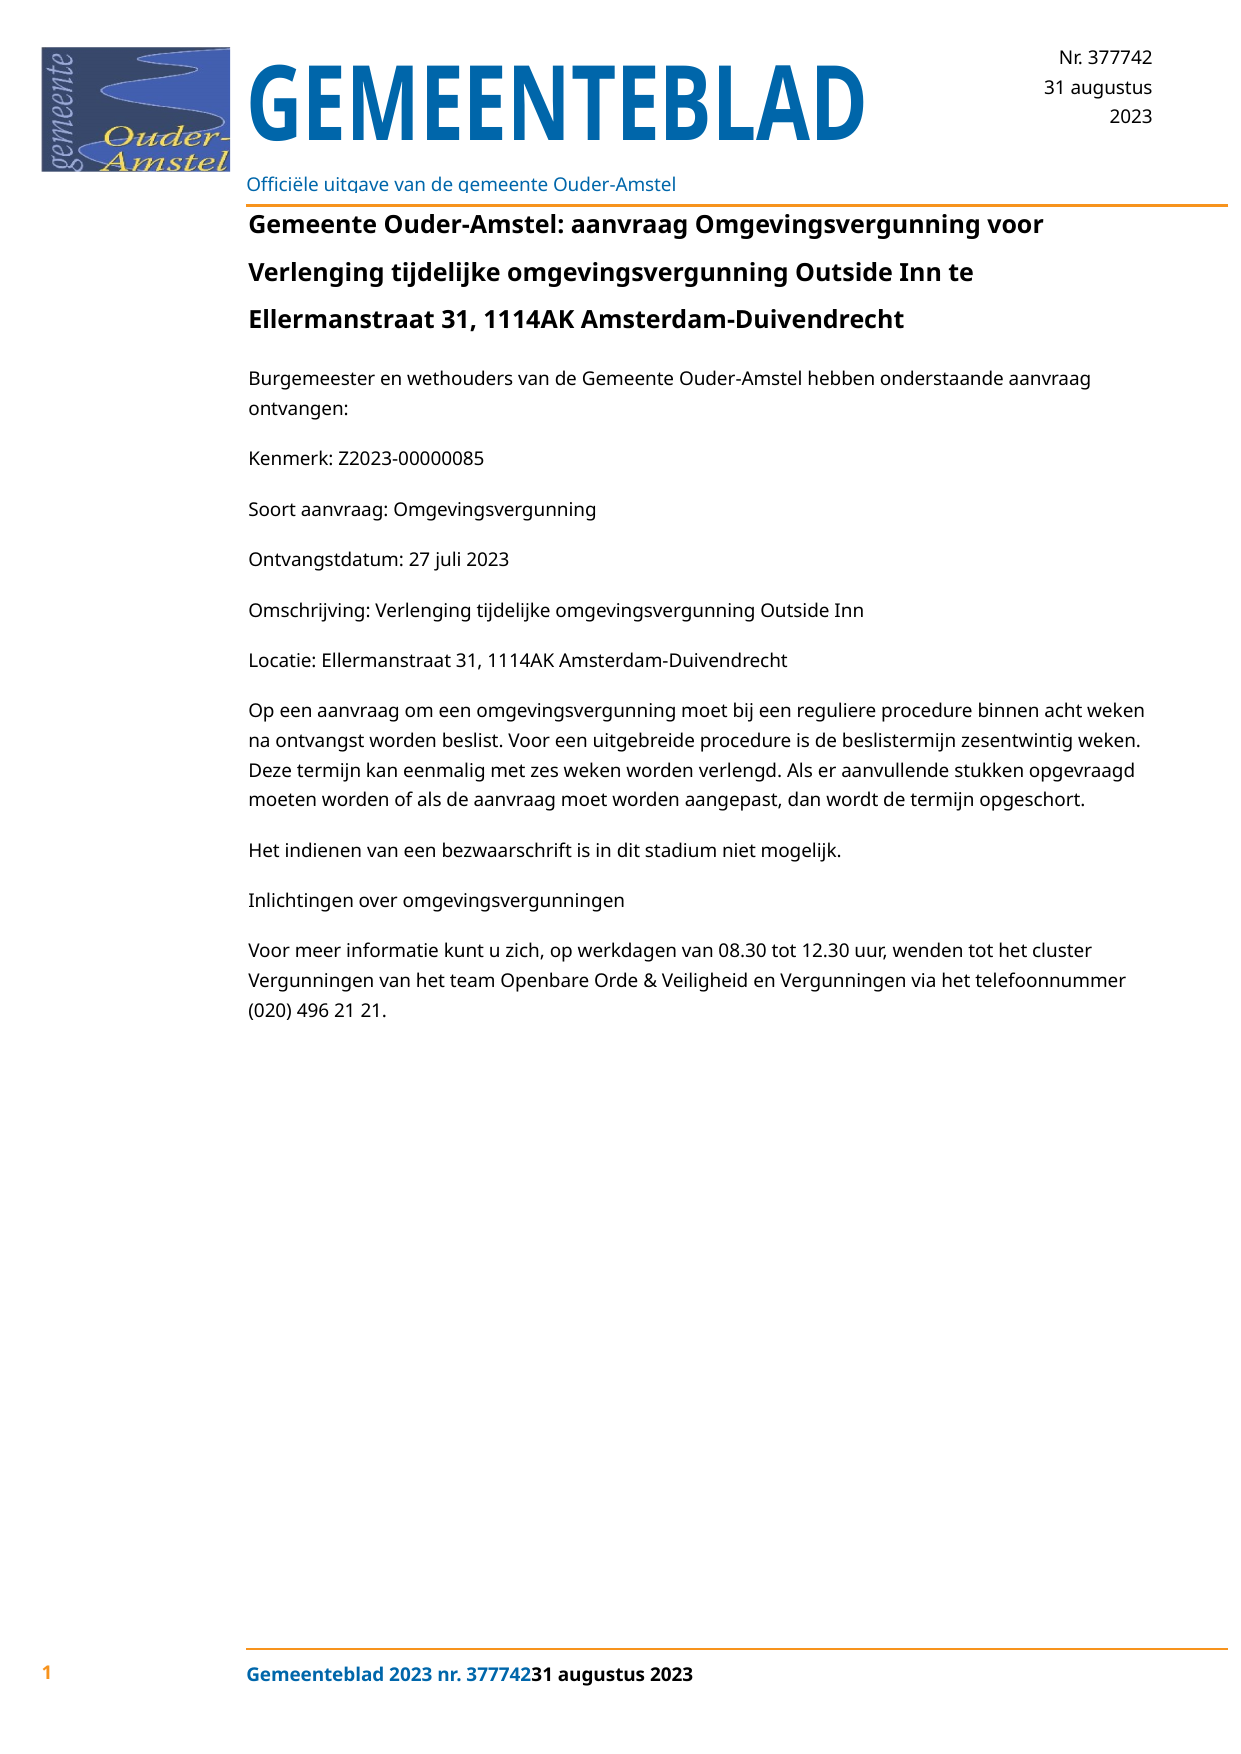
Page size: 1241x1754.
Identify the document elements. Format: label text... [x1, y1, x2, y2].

text Kenmerk: Z2023-00000085 [248, 446, 1152, 471]
text Omschrijving: Verlenging tijdelijke omgevingsvergunning Outside Inn [248, 597, 1152, 622]
text Soort aanvraag: Omgevingsvergunning [248, 496, 1152, 522]
text Ontvangstdatum: 27 juli 2023 [248, 546, 1152, 572]
text Op een aanvraag om een omgevingsvergunning moet bij een reguliere procedure binnen acht weken na ontvangst worden beslist. Voor een uitgebreide procedure is de beslistermijn zesentwintig weken. Deze termijn kan eenmalig met zes weken worden verlengd. Als er aanvullende stukken opgevraagd moeten worden of als de aanvraag moet worden aangepast, dan wordt de termijn opgeschort. [248, 698, 1152, 812]
text Voor meer informatie kunt u zich, op werkdagen van 08.30 tot 12.30 uur, wenden tot het cluster Vergunningen van het team Openbare Orde & Veiligheid en Vergunningen via het telefoonnummer (020) 496 21 21. [248, 938, 1152, 1022]
picture [41, 47, 231, 172]
text Locatie: Ellermanstraat 31, 1114AK Amsterdam-Duivendrecht [248, 647, 1152, 673]
text Gemeente Ouder-Amstel: aanvraag Omgevingsvergunning voor Verlenging tijdelijke omgevingsvergunning Outside Inn te Ellermanstraat 31, 1114AK Amsterdam-Duivendrecht [248, 207, 1152, 336]
text Inlichtingen over omgevingsvergunningen [248, 887, 1152, 913]
text Burgemeester en wethouders van de Gemeente Ouder-Amstel hebben onderstaande aanvraag ontvangen: [248, 366, 1152, 421]
text Het indienen van een bezwaarschrift is in dit stadium niet mogelijk. [248, 837, 1152, 862]
